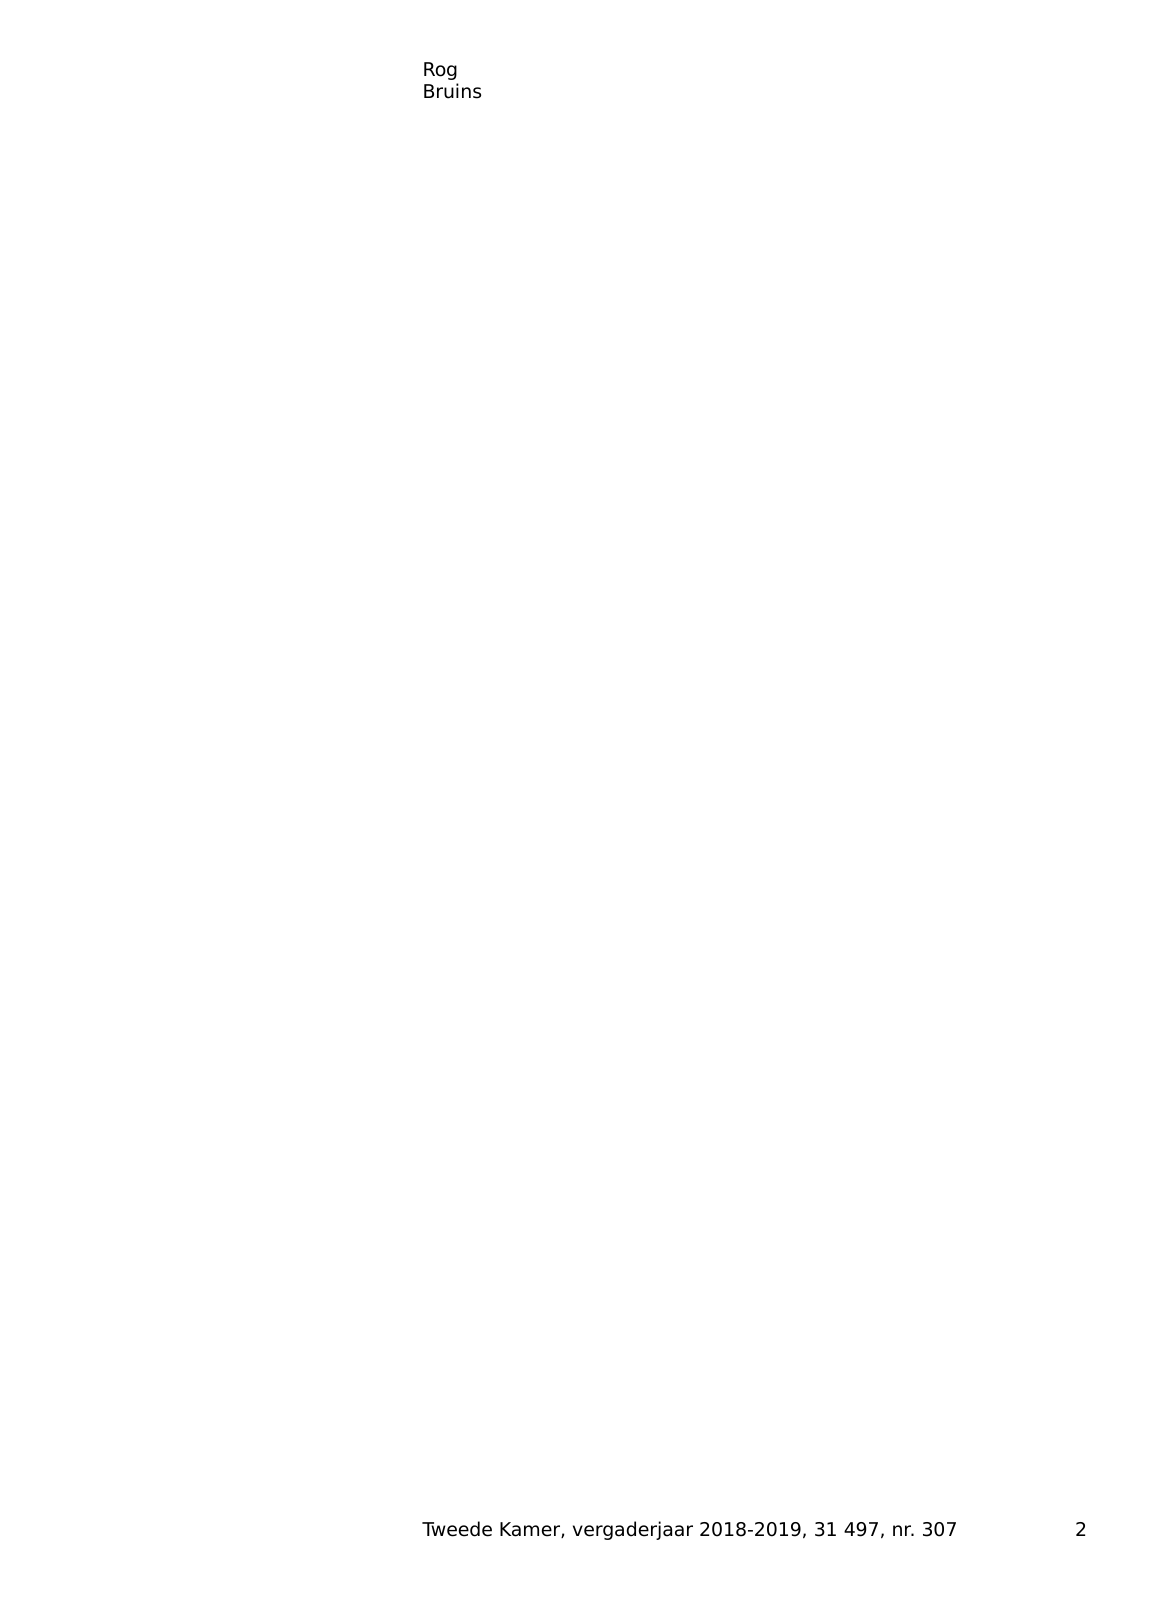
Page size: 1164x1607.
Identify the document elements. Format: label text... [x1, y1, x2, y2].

text Bruins [422, 81, 1087, 103]
text Rog [422, 59, 1087, 81]
